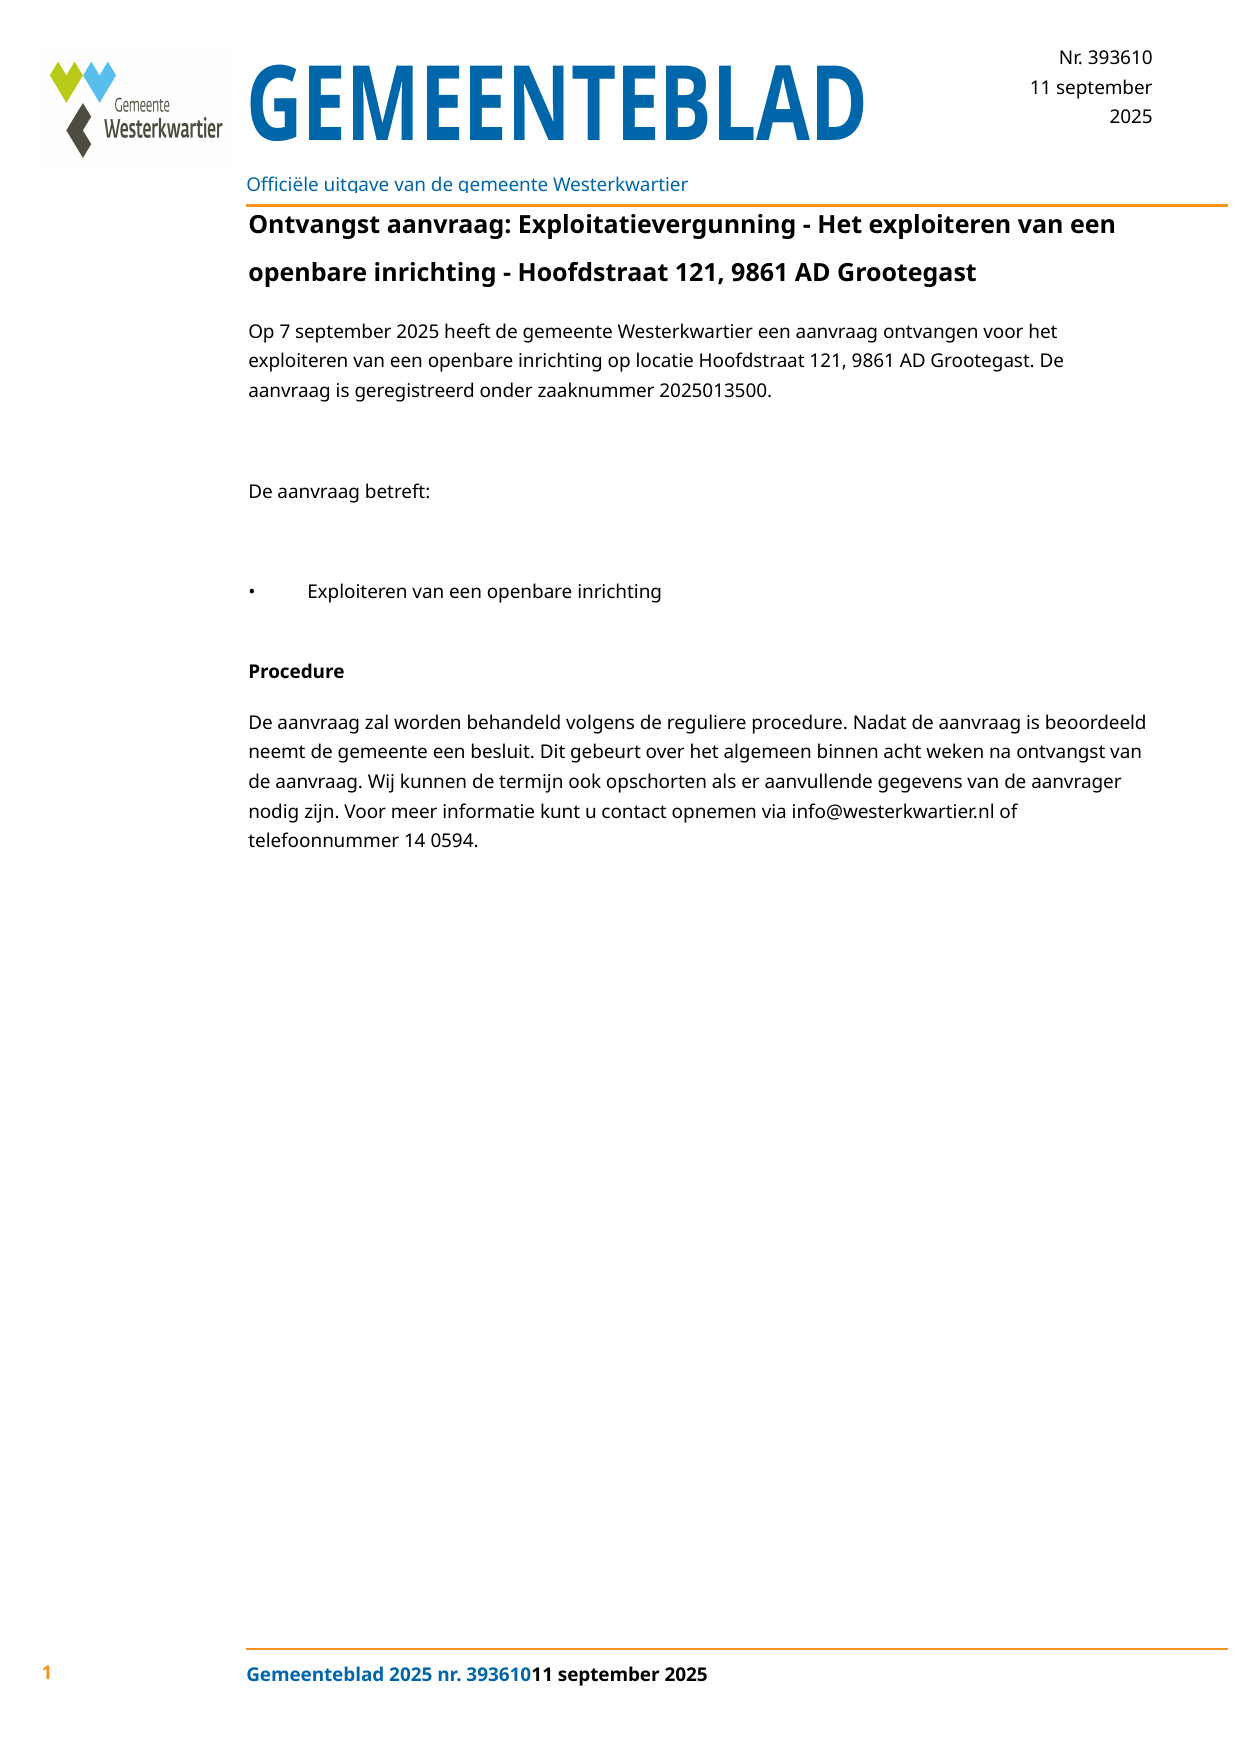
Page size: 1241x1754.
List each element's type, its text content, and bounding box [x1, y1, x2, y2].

text Ontvangst aanvraag: Exploitatievergunning - Het exploiteren van een openbare inrichting - Hoofdstraat 121, 9861 AD Grootegast [248, 207, 1152, 288]
text Procedure [248, 659, 1152, 684]
picture [41, 47, 231, 172]
list Exploiteren van een openbare inrichting [248, 579, 1152, 604]
text De aanvraag betreft: [248, 478, 1152, 504]
text Op 7 september 2025 heeft de gemeente Westerkwartier een aanvraag ontvangen voor het exploiteren van een openbare inrichting op locatie Hoofdstraat 121, 9861 AD Grootegast. De aanvraag is geregistreerd onder zaaknummer 2025013500. [248, 318, 1152, 403]
text De aanvraag zal worden behandeld volgens de reguliere procedure. Nadat de aanvraag is beoordeeld neemt de gemeente een besluit. Dit gebeurt over het algemeen binnen acht weken na ontvangst van de aanvraag. Wij kunnen de termijn ook opschorten als er aanvullende gegevens van de aanvrager nodig zijn. Voor meer informatie kunt u contact opnemen via info@westerkwartier.nl of telefoonnummer 14 0594. [248, 709, 1152, 853]
